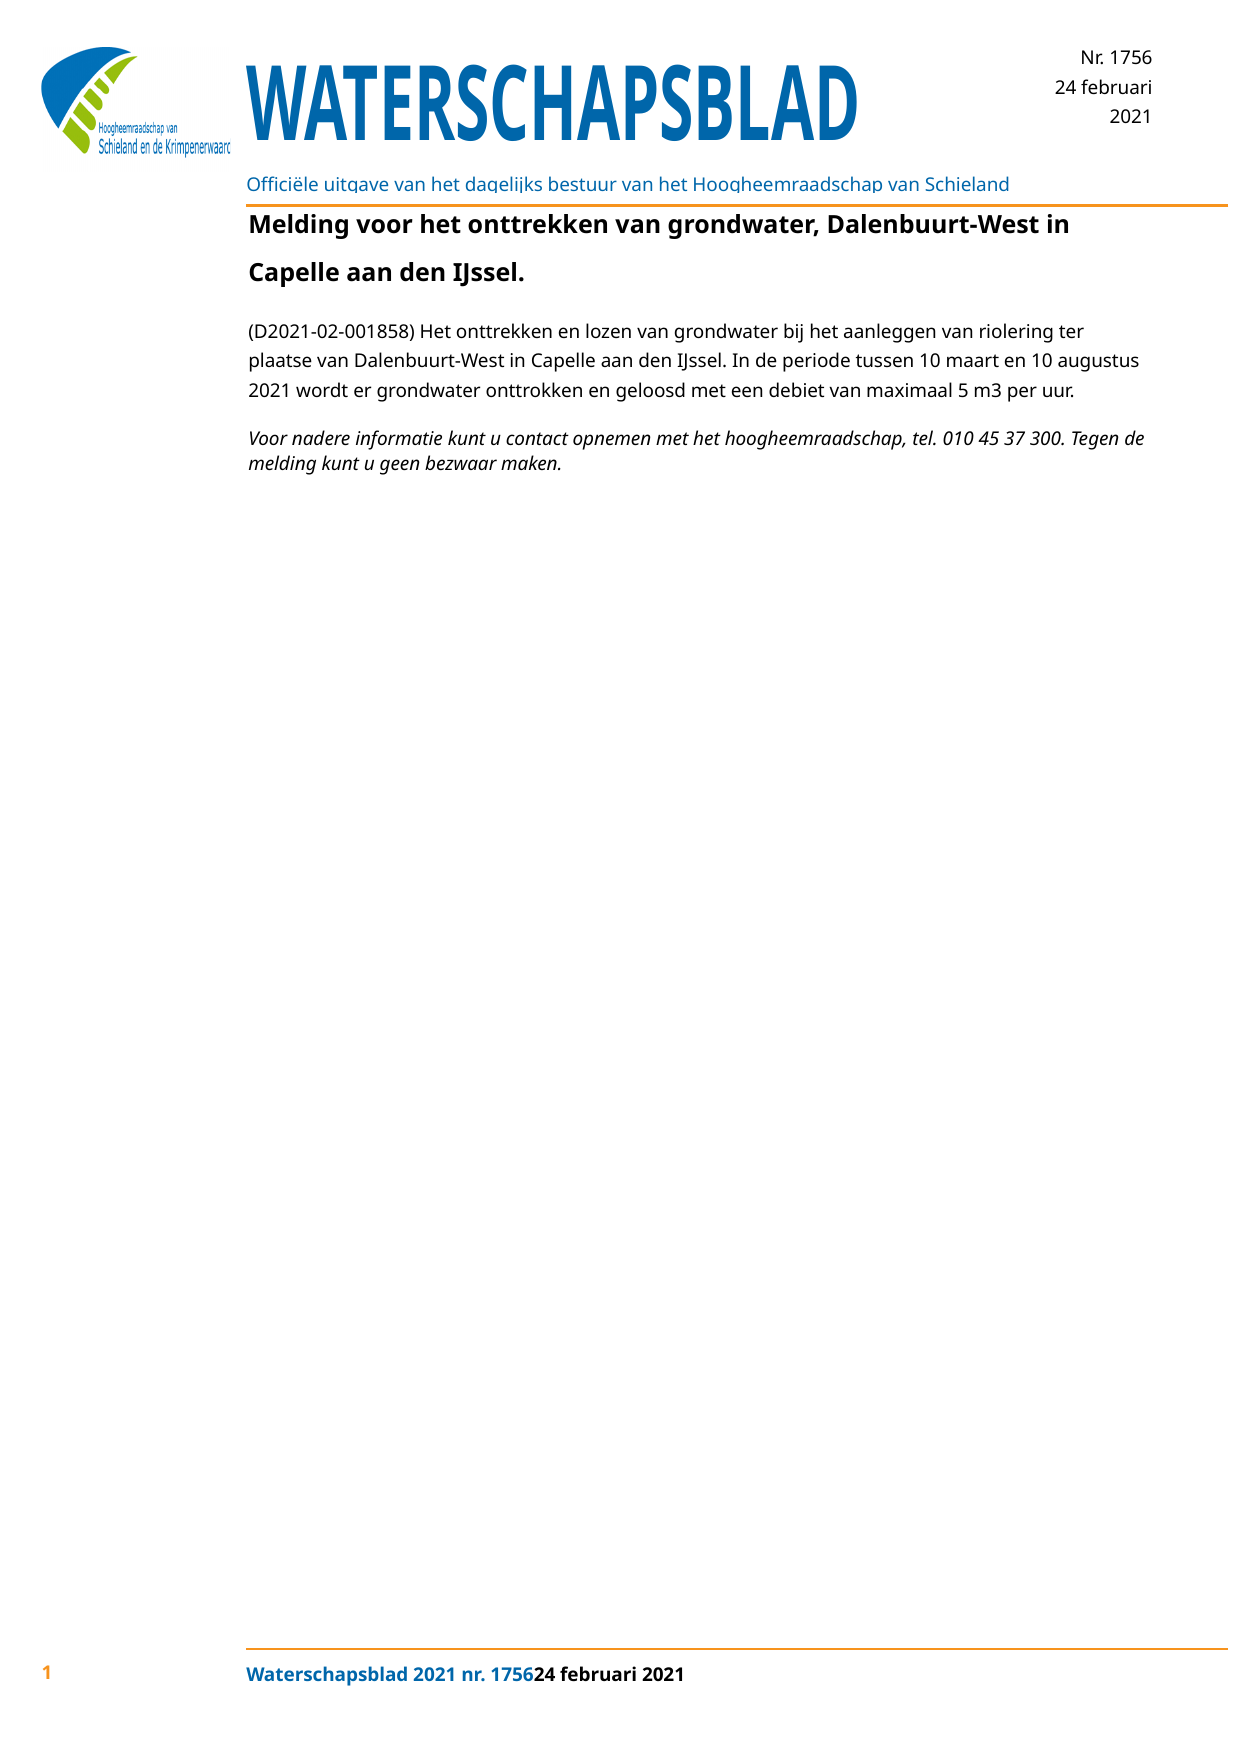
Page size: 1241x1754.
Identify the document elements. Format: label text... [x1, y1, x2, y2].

text (D2021-02-001858) Het onttrekken en lozen van grondwater bij het aanleggen van riolering ter plaatse van Dalenbuurt-West in Capelle aan den IJssel. In de periode tussen 10 maart en 10 augustus 2021 wordt er grondwater onttrokken en geloosd met een debiet van maximaal 5 m3 per uur. [248, 318, 1152, 403]
text Melding voor het onttrekken van grondwater, Dalenbuurt-West in Capelle aan den IJssel. [248, 207, 1152, 288]
text Voor nadere informatie kunt u contact opnemen met het hoogheemraadschap, tel. 010 45 37 300. Tegen de melding kunt u geen bezwaar maken. [248, 425, 1152, 476]
picture [41, 47, 231, 172]
